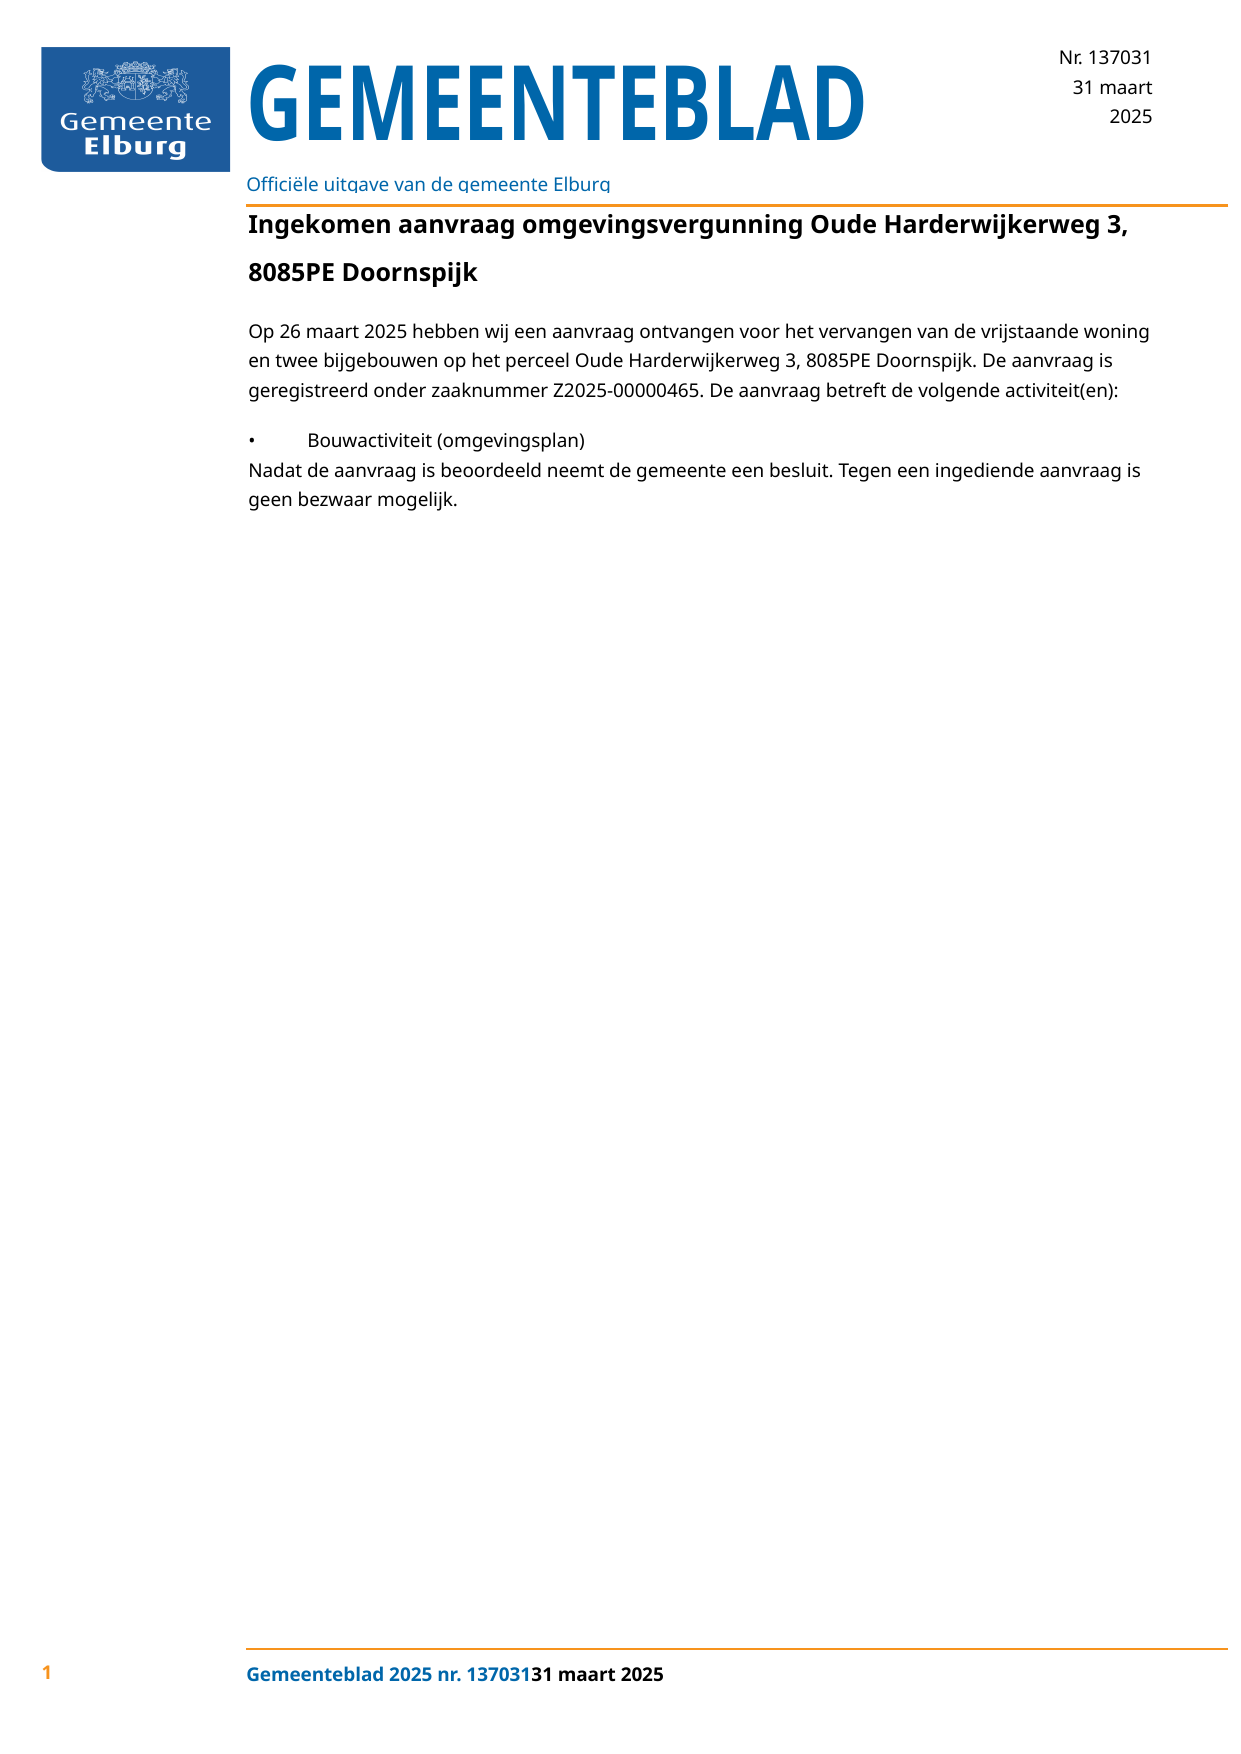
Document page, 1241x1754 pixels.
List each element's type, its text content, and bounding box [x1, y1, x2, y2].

list Bouwactiviteit (omgevingsplan) [248, 427, 1152, 453]
picture [41, 47, 231, 172]
text Op 26 maart 2025 hebben wij een aanvraag ontvangen voor het vervangen van de vrijstaande woning en twee bijgebouwen op het perceel Oude Harderwijkerweg 3, 8085PE Doornspijk. De aanvraag is geregistreerd onder zaaknummer Z2025-00000465. De aanvraag betreft de volgende activiteit(en): [248, 318, 1152, 403]
text Ingekomen aanvraag omgevingsvergunning Oude Harderwijkerweg 3, 8085PE Doornspijk [248, 207, 1152, 288]
text Nadat de aanvraag is beoordeeld neemt de gemeente een besluit. Tegen een ingediende aanvraag is geen bezwaar mogelijk. [248, 457, 1152, 512]
